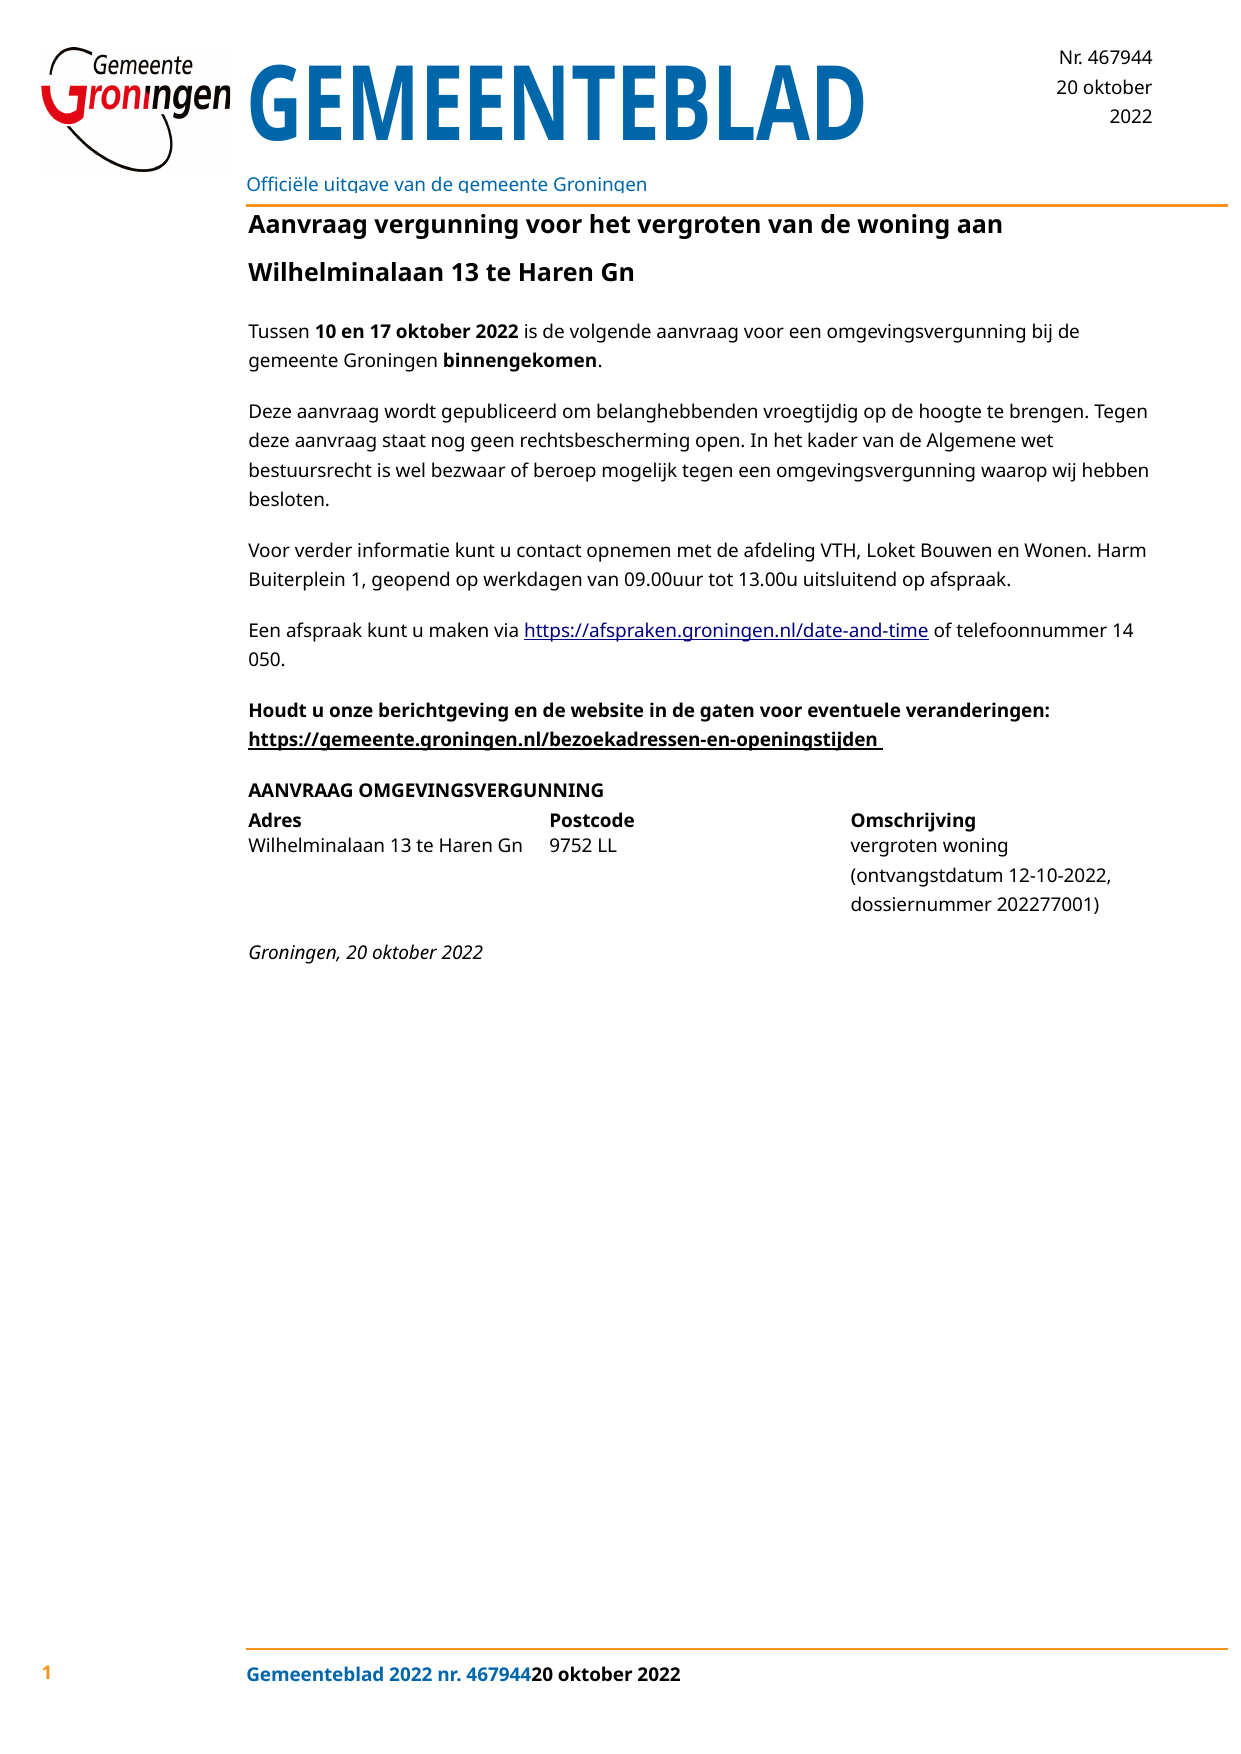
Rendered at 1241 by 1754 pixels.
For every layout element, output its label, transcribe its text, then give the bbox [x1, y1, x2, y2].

text Aanvraag vergunning voor het vergroten van de woning aan Wilhelminalaan 13 te Haren Gn [248, 207, 1152, 288]
table_cell 9752 LL [549, 833, 850, 917]
table_cell Wilhelminalaan 13 te Haren Gn [248, 833, 549, 917]
picture [41, 47, 231, 172]
table_header Omschrijving [850, 807, 1152, 832]
table_header Adres [248, 807, 549, 832]
text Een afspraak kunt u maken via https://afspraken.groningen.nl/date-and-time of telefoonnummer 14 050. [248, 617, 1152, 672]
table_cell vergroten woning (ontvangstdatum 12-10-2022, dossiernummer 202277001) [850, 833, 1152, 917]
text Tussen 10 en 17 oktober 2022 is de volgende aanvraag voor een omgevingsvergunning bij de gemeente Groningen binnengekomen. [248, 318, 1152, 373]
text Houdt u onze berichtgeving en de website in de gaten voor eventuele veranderingen: https://gemeente.groningen.nl/bezoekadressen-en-openingstijden [248, 697, 1152, 752]
text Voor verder informatie kunt u contact opnemen met de afdeling VTH, Loket Bouwen en Wonen. Harm Buiterplein 1, geopend op werkdagen van 09.00uur tot 13.00u uitsluitend op afspraak. [248, 537, 1152, 592]
text Groningen, 20 oktober 2022 [248, 939, 1152, 964]
table_header Postcode [549, 807, 850, 832]
text AANVRAAG OMGEVINGSVERGUNNING [248, 777, 1152, 803]
text Deze aanvraag wordt gepubliceerd om belanghebbenden vroegtijdig op de hoogte te brengen. Tegen deze aanvraag staat nog geen rechtsbescherming open. In het kader van de Algemene wet bestuursrecht is wel bezwaar of beroep mogelijk tegen een omgevingsvergunning waarop wij hebben besloten. [248, 398, 1152, 512]
